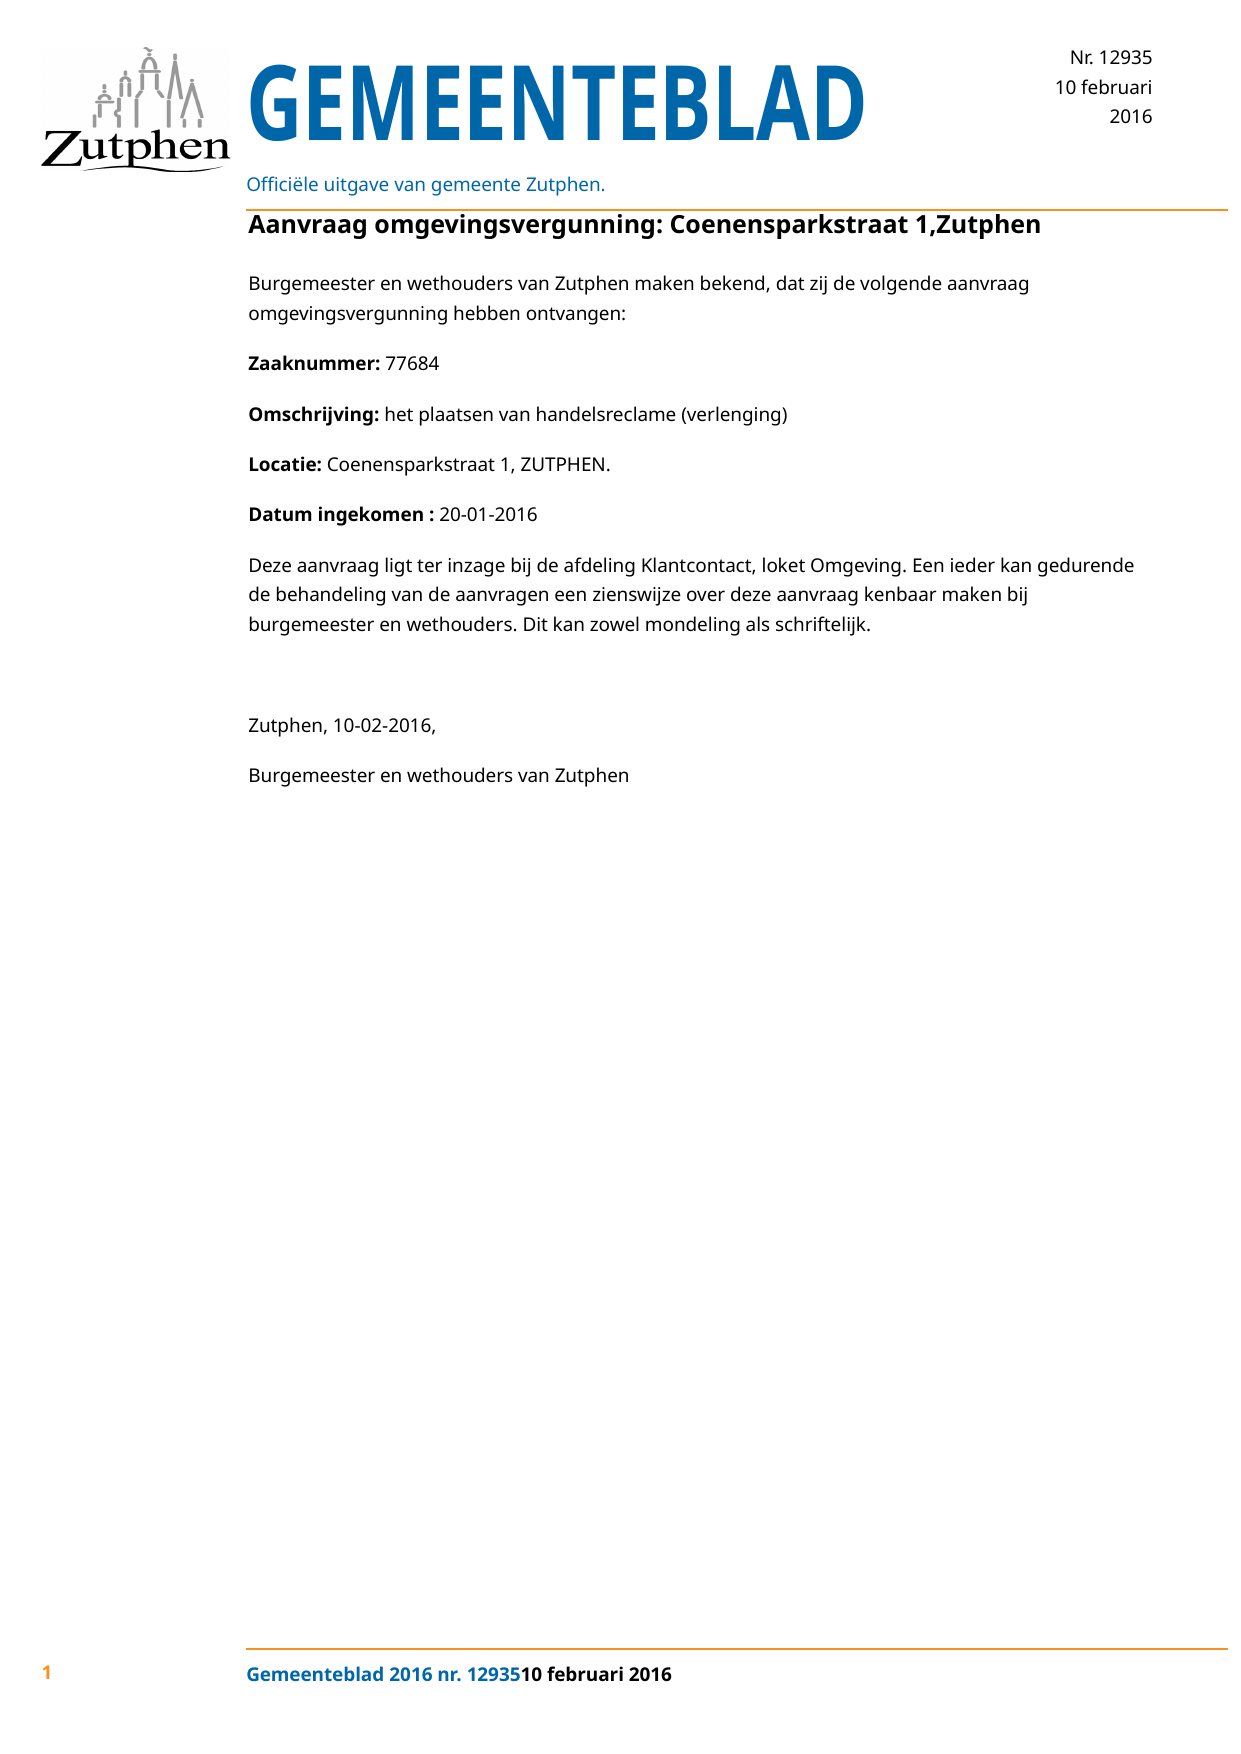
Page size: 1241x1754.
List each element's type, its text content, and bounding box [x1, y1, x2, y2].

text Zaaknummer: 77684 [248, 350, 1152, 376]
text Deze aanvraag ligt ter inzage bij de afdeling Klantcontact, loket Omgeving. Een ieder kan gedurende de behandeling van de aanvragen een zienswijze over deze aanvraag kenbaar maken bij burgemeester en wethouders. Dit kan zowel mondeling als schriftelijk. [248, 552, 1152, 637]
text Zutphen, 10-02-2016, [248, 712, 1152, 738]
text Locatie: Coenensparkstraat 1, ZUTPHEN. [248, 451, 1152, 477]
text Burgemeester en wethouders van Zutphen maken bekend, dat zij de volgende aanvraag omgevingsvergunning hebben ontvangen: [248, 270, 1152, 326]
text Datum ingekomen : 20-01-2016 [248, 502, 1152, 527]
text Aanvraag omgevingsvergunning: Coenensparkstraat 1,Zutphen [248, 211, 1152, 241]
text Burgemeester en wethouders van Zutphen [248, 762, 1152, 788]
text Omschrijving: het plaatsen van handelsreclame (verlenging) [248, 401, 1152, 426]
picture [41, 47, 231, 172]
